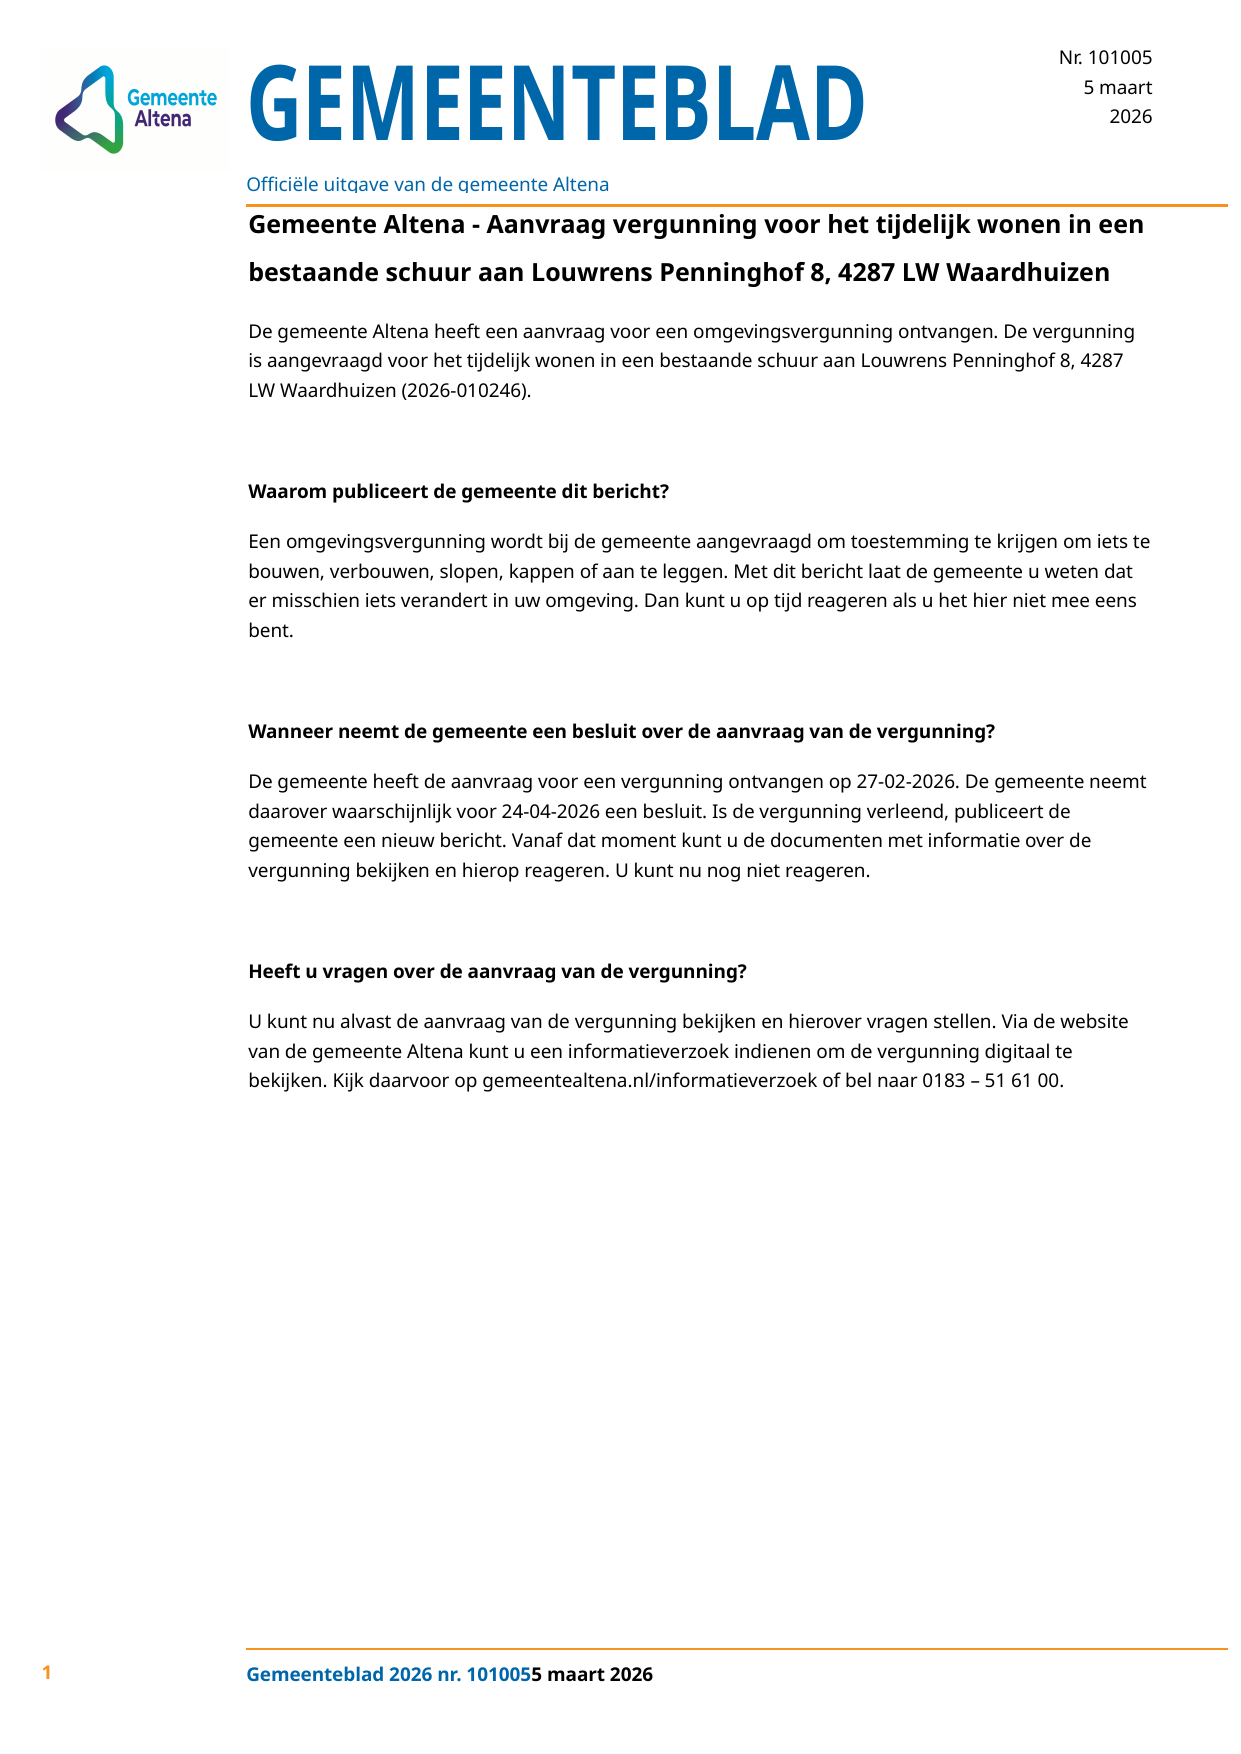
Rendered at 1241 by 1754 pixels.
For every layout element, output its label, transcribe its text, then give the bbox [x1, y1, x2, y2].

text De gemeente Altena heeft een aanvraag voor een omgevingsvergunning ontvangen. De vergunning is aangevraagd voor het tijdelijk wonen in een bestaande schuur aan Louwrens Penninghof 8, 4287 LW Waardhuizen (2026-010246). [248, 318, 1152, 403]
text Waarom publiceert de gemeente dit bericht? [248, 478, 1152, 504]
text U kunt nu alvast de aanvraag van de vergunning bekijken en hierover vragen stellen. Via de website van de gemeente Altena kunt u een informatieverzoek indienen om de vergunning digitaal te bekijken. Kijk daarvoor op gemeentealtena.nl/informatieverzoek of bel naar 0183 – 51 61 00. [248, 1008, 1152, 1093]
text Gemeente Altena - Aanvraag vergunning voor het tijdelijk wonen in een bestaande schuur aan Louwrens Penninghof 8, 4287 LW Waardhuizen [248, 207, 1152, 288]
text Wanneer neemt de gemeente een besluit over de aanvraag van de vergunning? [248, 718, 1152, 744]
picture [41, 47, 231, 172]
text Een omgevingsvergunning wordt bij de gemeente aangevraagd om toestemming te krijgen om iets te bouwen, verbouwen, slopen, kappen of aan te leggen. Met dit bericht laat de gemeente u weten dat er misschien iets verandert in uw omgeving. Dan kunt u op tijd reageren als u het hier niet mee eens bent. [248, 528, 1152, 643]
text Heeft u vragen over de aanvraag van de vergunning? [248, 958, 1152, 984]
text De gemeente heeft de aanvraag voor een vergunning ontvangen op 27-02-2026. De gemeente neemt daarover waarschijnlijk voor 24-04-2026 een besluit. Is de vergunning verleend, publiceert de gemeente een nieuw bericht. Vanaf dat moment kunt u de documenten met informatie over de vergunning bekijken en hierop reageren. U kunt nu nog niet reageren. [248, 768, 1152, 883]
